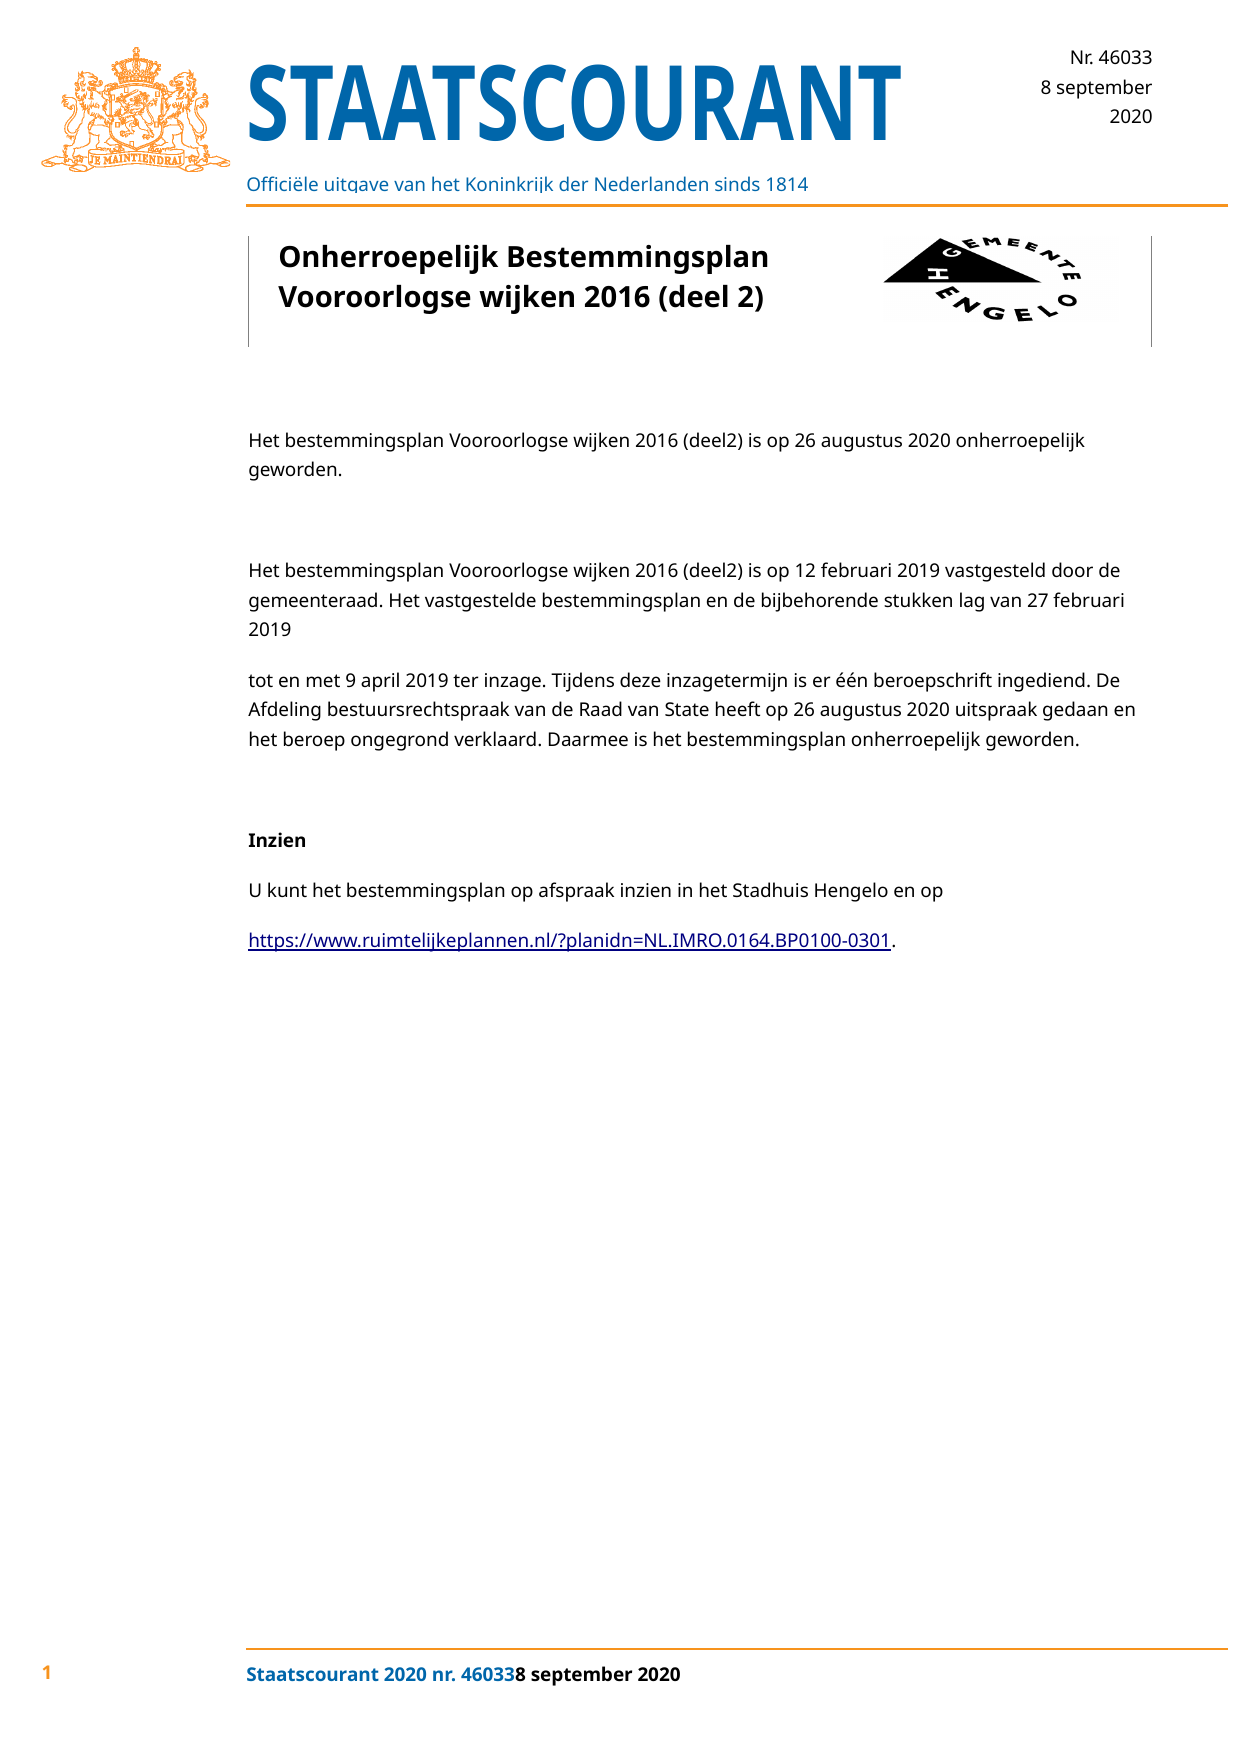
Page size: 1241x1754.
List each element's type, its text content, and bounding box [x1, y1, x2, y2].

text Inzien [248, 827, 1152, 853]
text U kunt het bestemmingsplan op afspraak inzien in het Stadhuis Hengelo en op [248, 877, 1152, 903]
text Het bestemmingsplan Vooroorlogse wijken 2016 (deel2) is op 26 augustus 2020 onherroepelijk geworden. [248, 427, 1152, 482]
table_header [850, 236, 1151, 347]
table_header Onherroepelijk Bestemmingsplan Vooroorlogse wijken 2016 (deel 2) [249, 236, 850, 347]
text tot en met 9 april 2019 ter inzage. Tijdens deze inzagetermijn is er één beroepschrift ingediend. De Afdeling bestuursrechtspraak van de Raad van State heeft op 26 augustus 2020 uitspraak gedaan en het beroep ongegrond verklaard. Daarmee is het bestemmingsplan onherroepelijk geworden. [248, 667, 1152, 752]
text Het bestemmingsplan Vooroorlogse wijken 2016 (deel2) is op 12 februari 2019 vastgesteld door de gemeenteraad. Het vastgestelde bestemmingsplan en de bijbehorende stukken lag van 27 februari 2019 [248, 557, 1152, 642]
picture [41, 47, 231, 172]
text https://www.ruimtelijkeplannen.nl/?planidn=NL.IMRO.0164.BP0100-0301. [248, 928, 1152, 953]
picture [882, 236, 1119, 322]
